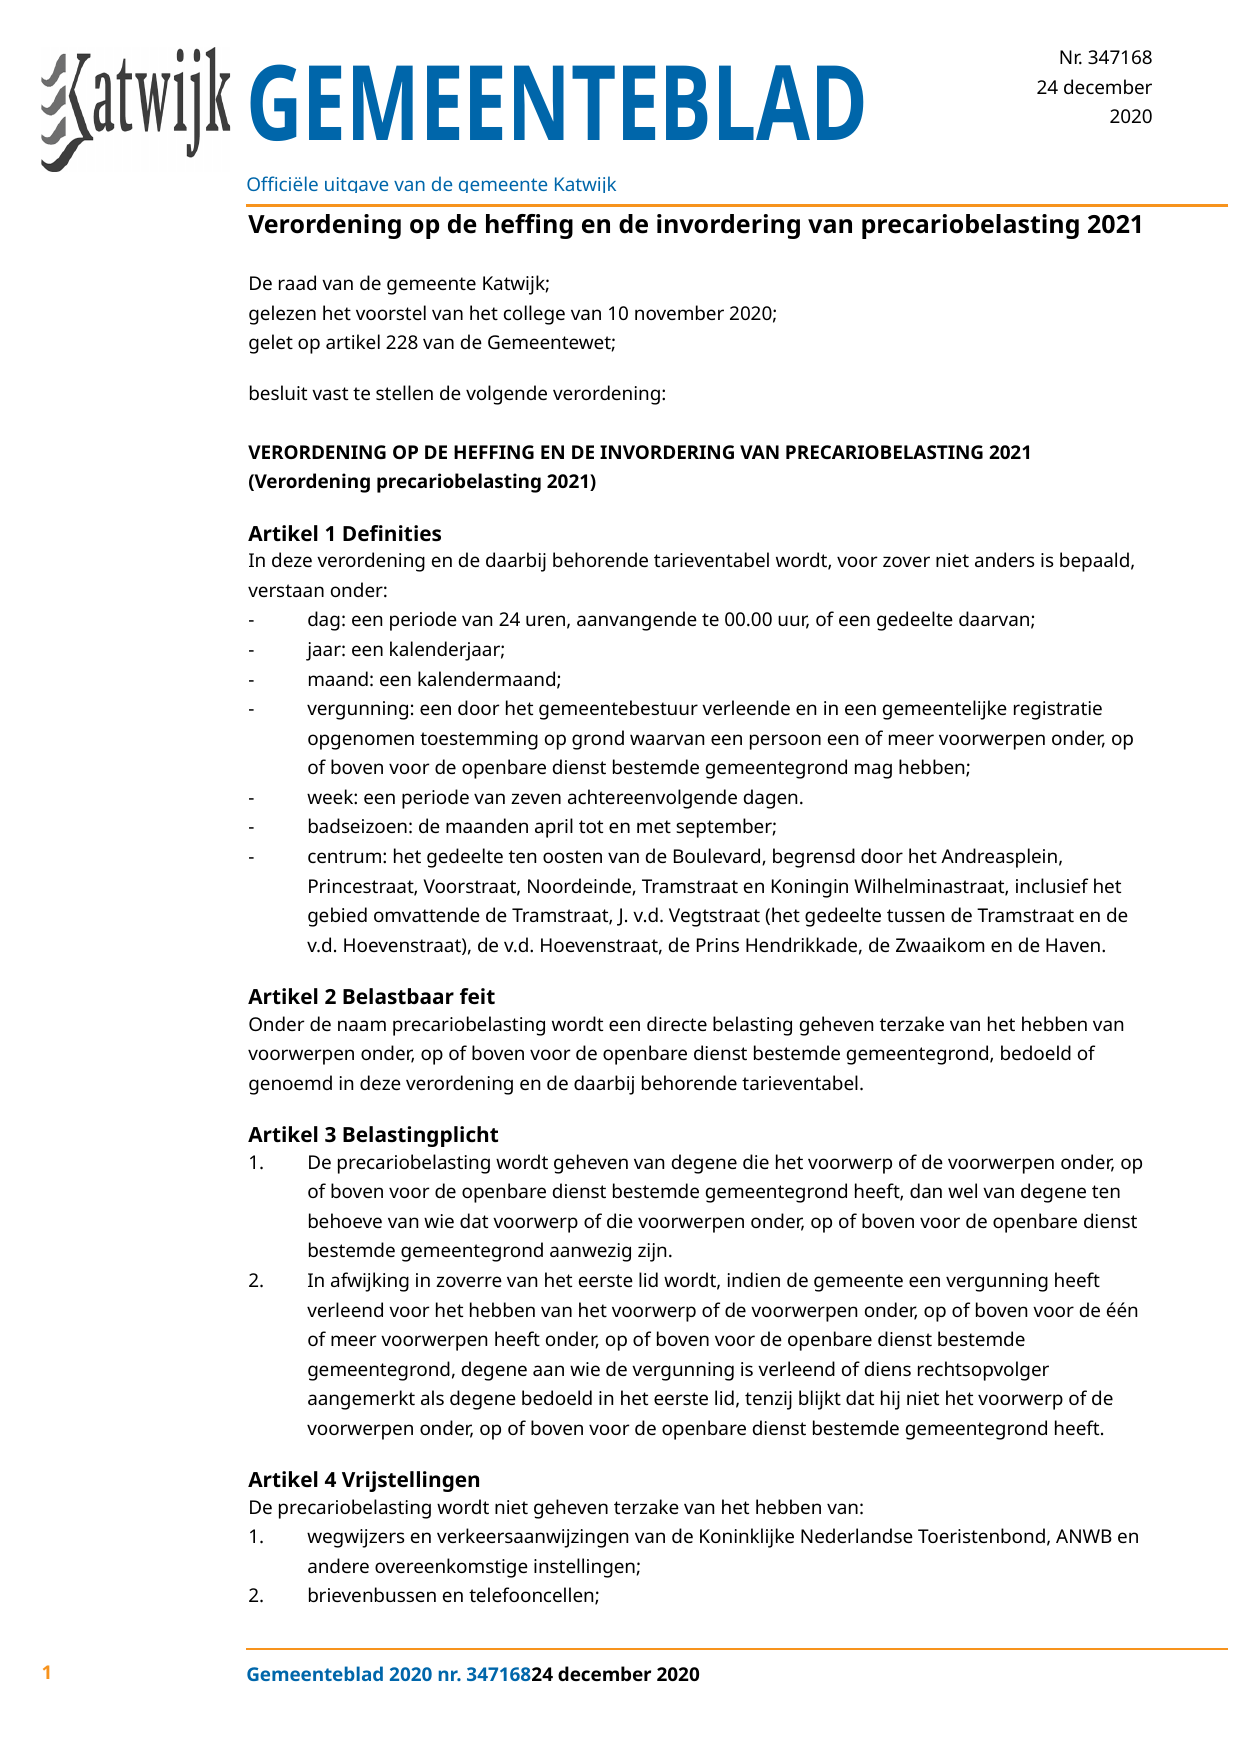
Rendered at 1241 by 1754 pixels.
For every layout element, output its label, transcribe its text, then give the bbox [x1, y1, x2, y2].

text gelezen het voorstel van het college van 10 november 2020; [248, 300, 1152, 326]
picture [41, 47, 231, 172]
list De precariobelasting wordt geheven van degene die het voorwerp of de voorwerpen onder, op of boven voor de openbare dienst bestemde gemeentegrond heeft, dan wel van degene ten behoeve van wie dat voorwerp of die voorwerpen onder, op of boven voor de openbare dienst bestemde gemeentegrond aanwezig zijn. [248, 1149, 1152, 1263]
list wegwijzers en verkeersaanwijzingen van de Koninklijke Nederlandse Toeristenbond, ANWB en andere overeenkomstige instellingen; [248, 1523, 1152, 1579]
text (Verordening precariobelasting 2021) [248, 468, 1152, 494]
list maand: een kalendermaand; [248, 666, 1152, 691]
list dag: een periode van 24 uren, aanvangende te 00.00 uur, of een gedeelte daarvan; [248, 607, 1152, 632]
list vergunning: een door het gemeentebestuur verleende en in een gemeentelijke registratie opgenomen toestemming op grond waarvan een persoon een of meer voorwerpen onder, op of boven voor de openbare dienst bestemde gemeentegrond mag hebben; [248, 695, 1152, 780]
text De raad van de gemeente Katwijk; [248, 270, 1152, 296]
list badseizoen: de maanden april tot en met september; [248, 814, 1152, 839]
text Artikel 4 Vrijstellingen [248, 1466, 1152, 1494]
text Onder de naam precariobelasting wordt een directe belasting geheven terzake van het hebben van voorwerpen onder, op of boven voor de openbare dienst bestemde gemeentegrond, bedoeld of genoemd in deze verordening en de daarbij behorende tarieventabel. [248, 1011, 1152, 1096]
text besluit vast te stellen de volgende verordening: [248, 380, 1152, 406]
list In afwijking in zoverre van het eerste lid wordt, indien de gemeente een vergunning heeft verleend voor het hebben van het voorwerp of de voorwerpen onder, op of boven voor de één of meer voorwerpen heeft onder, op of boven voor de openbare dienst bestemde gemeentegrond, degene aan wie de vergunning is verleend of diens rechtsopvolger aangemerkt als degene bedoeld in het eerste lid, tenzij blijkt dat hij niet het voorwerp of de voorwerpen onder, op of boven voor de openbare dienst bestemde gemeentegrond heeft. [248, 1267, 1152, 1441]
text Artikel 2 Belastbaar feit [248, 982, 1152, 1011]
list week: een periode van zeven achtereenvolgende dagen. [248, 784, 1152, 810]
text Artikel 1 Definities [248, 519, 1152, 547]
list jaar: een kalenderjaar; [248, 636, 1152, 662]
text Artikel 3 Belastingplicht [248, 1120, 1152, 1149]
text De precariobelasting wordt niet geheven terzake van het hebben van: [248, 1494, 1152, 1520]
text gelet op artikel 228 van de Gemeentewet; [248, 329, 1152, 355]
text VERORDENING OP DE HEFFING EN DE INVORDERING VAN PRECARIOBELASTING 2021 [248, 439, 1152, 465]
text Verordening op de heffing en de invordering van precariobelasting 2021 [248, 207, 1152, 241]
list brievenbussen en telefooncellen; [248, 1583, 1152, 1608]
text In deze verordening en de daarbij behorende tarieventabel wordt, voor zover niet anders is bepaald, verstaan onder: [248, 547, 1152, 603]
list centrum: het gedeelte ten oosten van de Boulevard, begrensd door het Andreasplein, Princestraat, Voorstraat, Noordeinde, Tramstraat en Koningin Wilhelminastraat, inclusief het gebied omvattende de Tramstraat, J. v.d. Vegtstraat (het gedeelte tussen de Tramstraat en de v.d. Hoevenstraat), de v.d. Hoevenstraat, de Prins Hendrikkade, de Zwaaikom en de Haven. [248, 843, 1152, 958]
